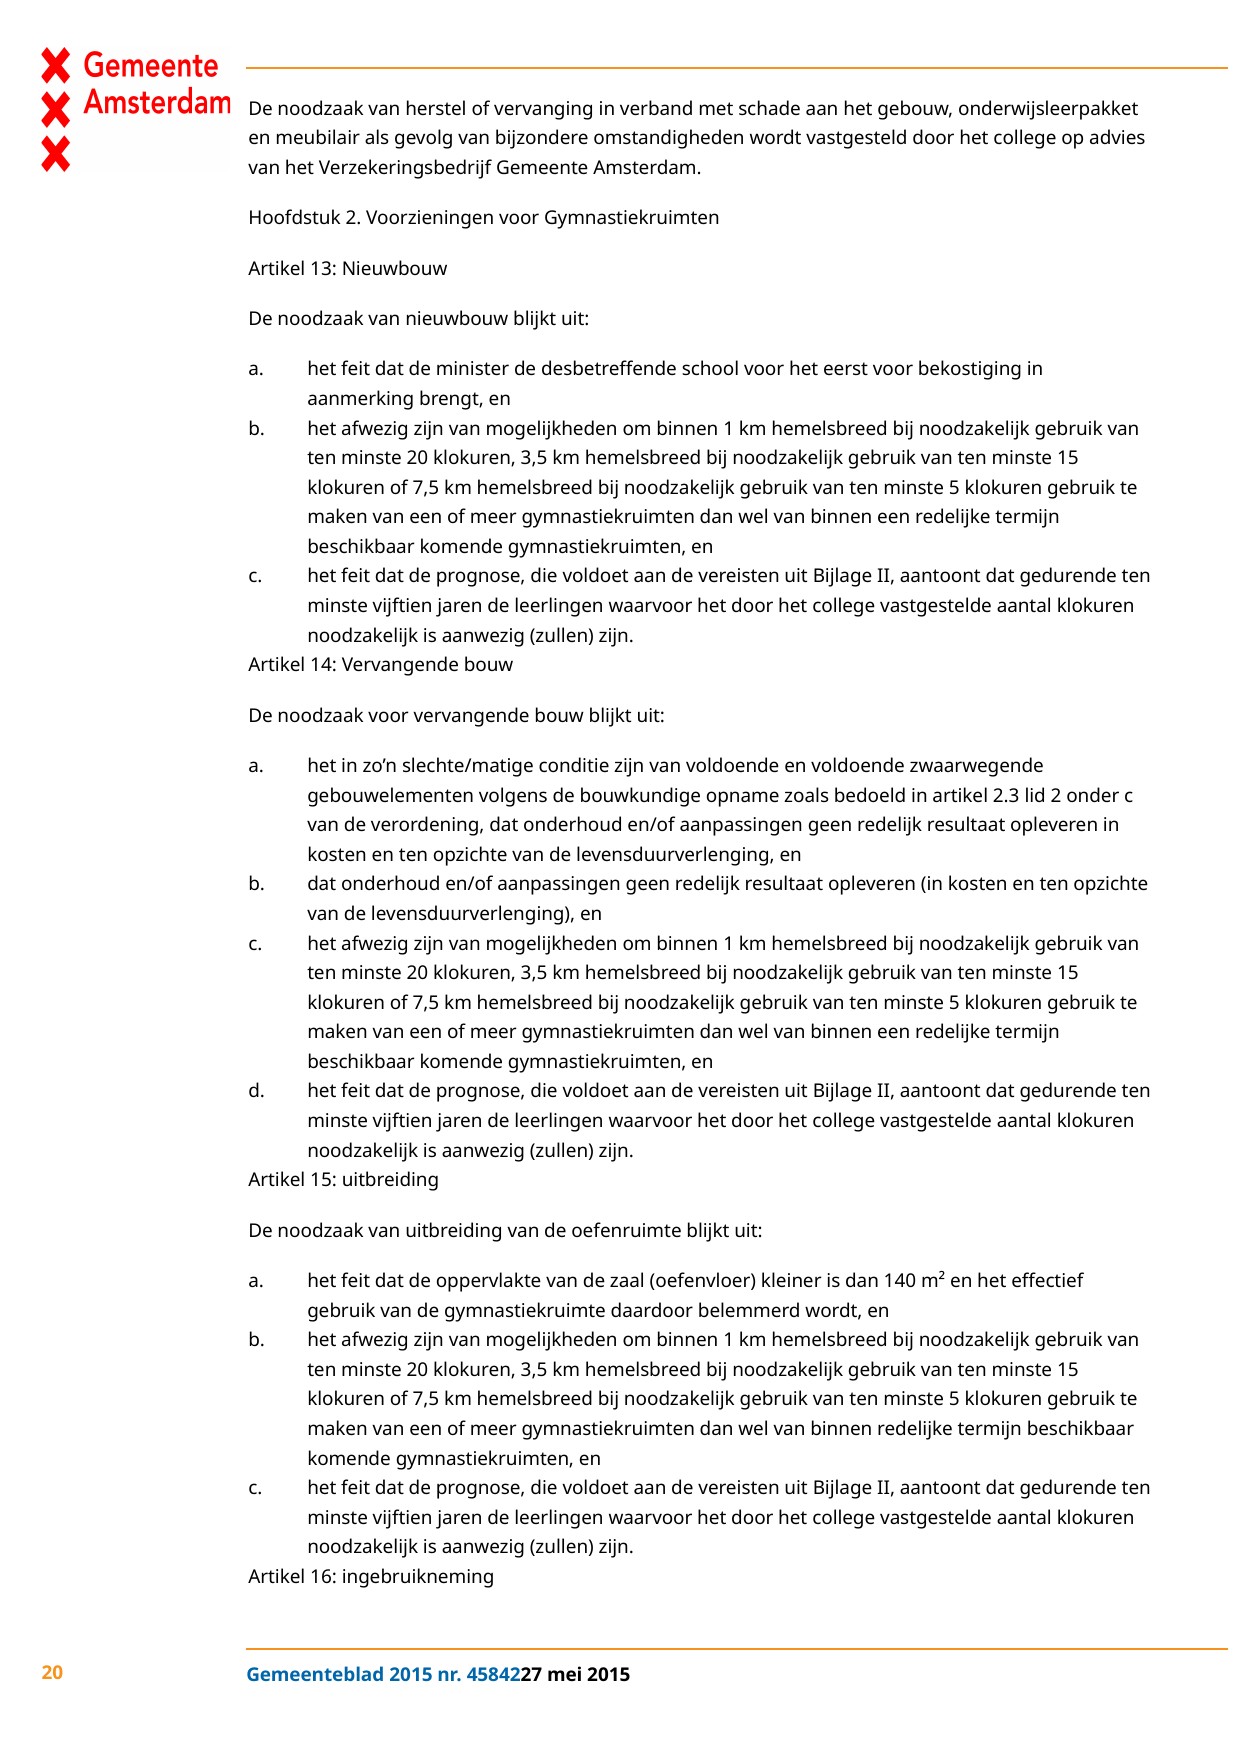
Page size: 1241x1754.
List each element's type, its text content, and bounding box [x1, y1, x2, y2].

text Hoofdstuk 2. Voorzieningen voor Gymnastiekruimten [248, 204, 1152, 230]
text Artikel 13: Nieuwbouw [248, 255, 1152, 281]
picture [41, 47, 231, 172]
list het feit dat de prognose, die voldoet aan de vereisten uit Bijlage II, aantoont dat gedurende ten minste vijftien jaren de leerlingen waarvoor het door het college vastgestelde aantal klokuren noodzakelijk is aanwezig (zullen) zijn. [248, 563, 1152, 648]
list het afwezig zijn van mogelijkheden om binnen 1 km hemelsbreed bij noodzakelijk gebruik van ten minste 20 klokuren, 3,5 km hemelsbreed bij noodzakelijk gebruik van ten minste 15 klokuren of 7,5 km hemelsbreed bij noodzakelijk gebruik van ten minste 5 klokuren gebruik te maken van een of meer gymnastiekruimten dan wel van binnen een redelijke termijn beschikbaar komende gymnastiekruimten, en [248, 930, 1152, 1074]
list het in zo’n slechte/matige conditie zijn van voldoende en voldoende zwaarwegende gebouwelementen volgens de bouwkundige opname zoals bedoeld in artikel 2.3 lid 2 onder c van de verordening, dat onderhoud en/of aanpassingen geen redelijk resultaat opleveren in kosten en ten opzichte van de levensduurverlenging, en [248, 752, 1152, 867]
list het feit dat de minister de desbetreffende school voor het eerst voor bekostiging in aanmerking brengt, en [248, 356, 1152, 411]
text De noodzaak van nieuwbouw blijkt uit: [248, 305, 1152, 331]
text De noodzaak van herstel of vervanging in verband met schade aan het gebouw, onderwijsleerpakket en meubilair als gevolg van bijzondere omstandigheden wordt vastgesteld door het college op advies van het Verzekeringsbedrijf Gemeente Amsterdam. [248, 95, 1152, 180]
text De noodzaak voor vervangende bouw blijkt uit: [248, 702, 1152, 728]
list het feit dat de oppervlakte van de zaal (oefenvloer) kleiner is dan 140 m² en het effectief gebruik van de gymnastiekruimte daardoor belemmerd wordt, en [248, 1267, 1152, 1323]
list het afwezig zijn van mogelijkheden om binnen 1 km hemelsbreed bij noodzakelijk gebruik van ten minste 20 klokuren, 3,5 km hemelsbreed bij noodzakelijk gebruik van ten minste 15 klokuren of 7,5 km hemelsbreed bij noodzakelijk gebruik van ten minste 5 klokuren gebruik te maken van een of meer gymnastiekruimten dan wel van binnen een redelijke termijn beschikbaar komende gymnastiekruimten, en [248, 415, 1152, 559]
text Artikel 14: Vervangende bouw [248, 651, 1152, 677]
list dat onderhoud en/of aanpassingen geen redelijk resultaat opleveren (in kosten en ten opzichte van de levensduurverlenging), en [248, 871, 1152, 926]
text De noodzaak van uitbreiding van de oefenruimte blijkt uit: [248, 1217, 1152, 1243]
text Artikel 15: uitbreiding [248, 1166, 1152, 1192]
list het feit dat de prognose, die voldoet aan de vereisten uit Bijlage II, aantoont dat gedurende ten minste vijftien jaren de leerlingen waarvoor het door het college vastgestelde aantal klokuren noodzakelijk is aanwezig (zullen) zijn. [248, 1078, 1152, 1163]
list het afwezig zijn van mogelijkheden om binnen 1 km hemelsbreed bij noodzakelijk gebruik van ten minste 20 klokuren, 3,5 km hemelsbreed bij noodzakelijk gebruik van ten minste 15 klokuren of 7,5 km hemelsbreed bij noodzakelijk gebruik van ten minste 5 klokuren gebruik te maken van een of meer gymnastiekruimten dan wel van binnen redelijke termijn beschikbaar komende gymnastiekruimten, en [248, 1326, 1152, 1471]
text Artikel 16: ingebruikneming [248, 1563, 1152, 1589]
list het feit dat de prognose, die voldoet aan de vereisten uit Bijlage II, aantoont dat gedurende ten minste vijftien jaren de leerlingen waarvoor het door het college vastgestelde aantal klokuren noodzakelijk is aanwezig (zullen) zijn. [248, 1474, 1152, 1559]
